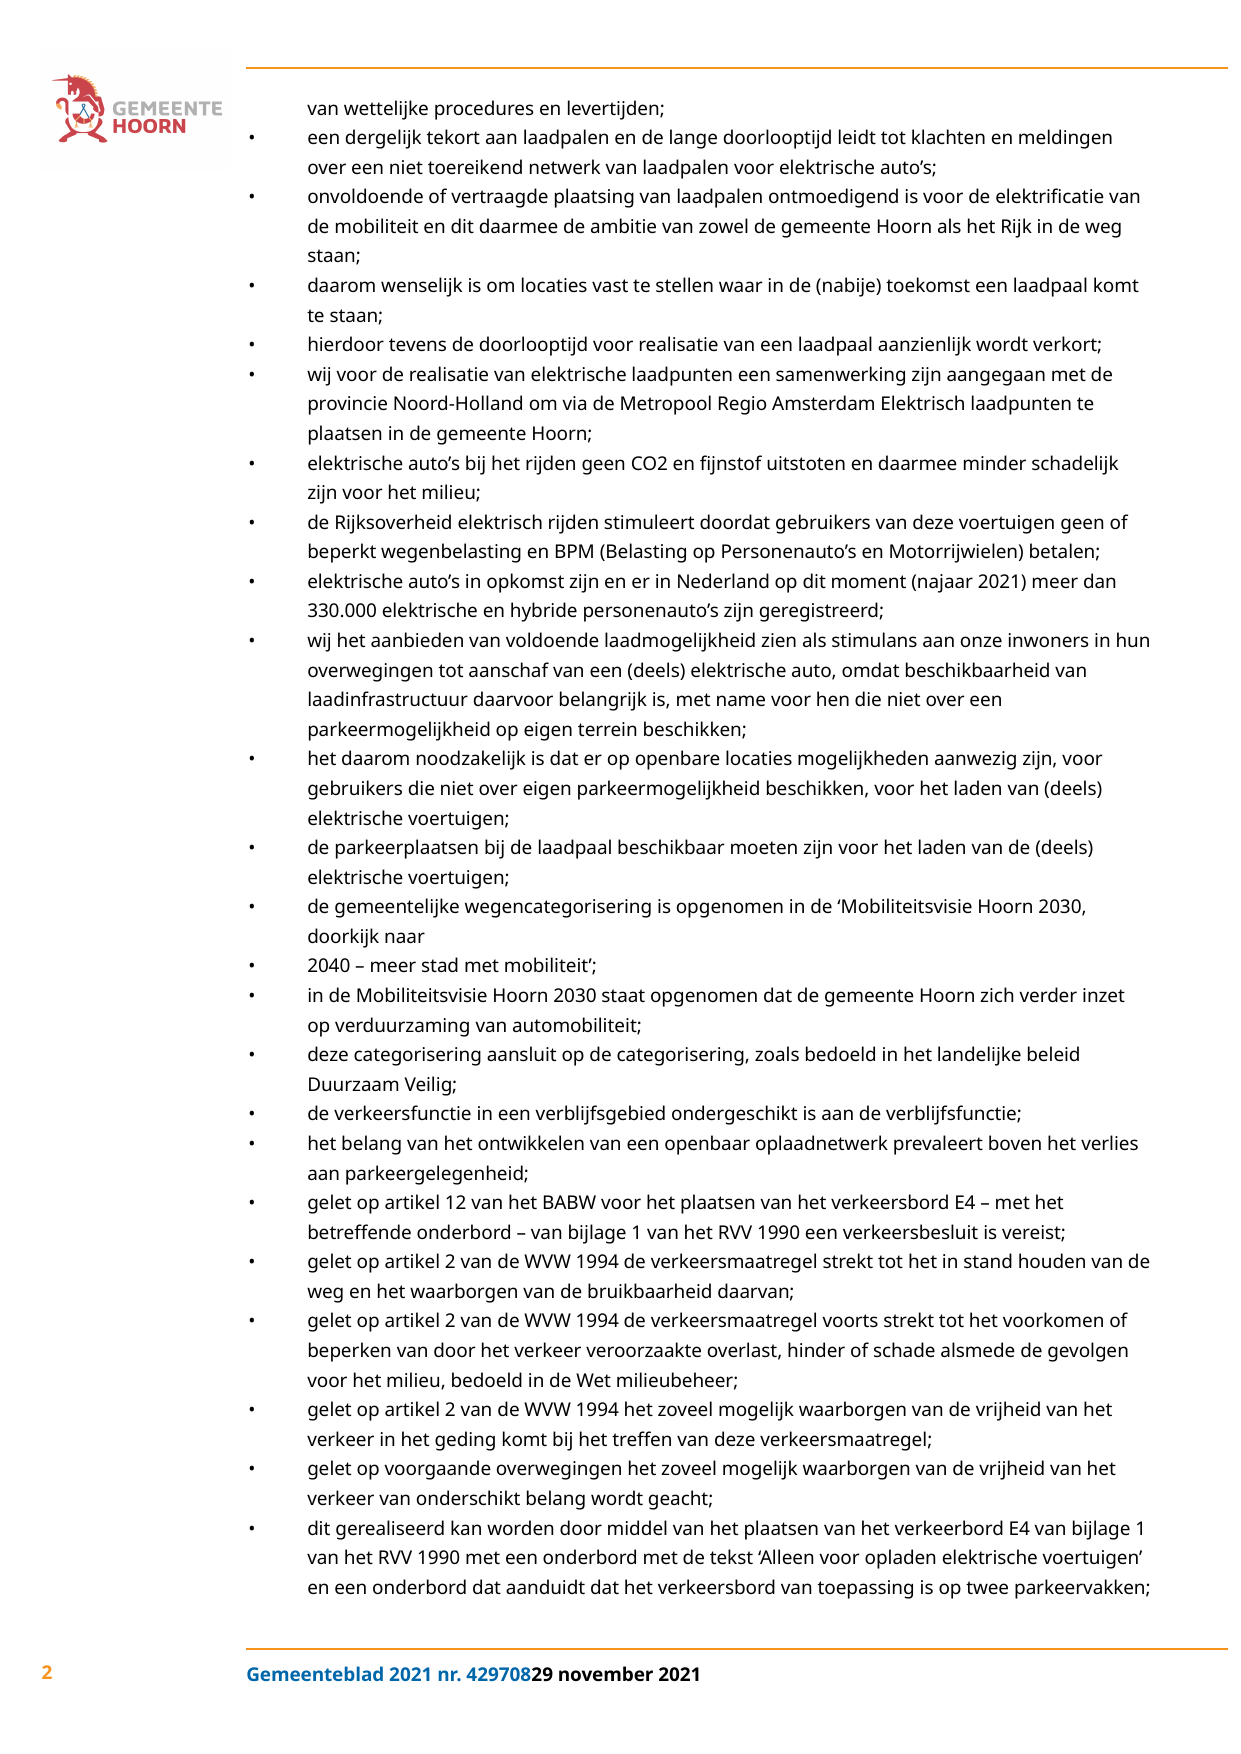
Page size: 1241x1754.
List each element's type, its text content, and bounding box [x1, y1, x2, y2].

list gelet op artikel 2 van de WVW 1994 de verkeersmaatregel voorts strekt tot het voorkomen of beperken van door het verkeer veroorzaakte overlast, hinder of schade alsmede de gevolgen voor het milieu, bedoeld in de Wet milieubeheer; [248, 1308, 1152, 1393]
list 2040 – meer stad met mobiliteit’; [248, 953, 1152, 978]
list gelet op artikel 12 van het BABW voor het plaatsen van het verkeersbord E4 – met het betreffende onderbord – van bijlage 1 van het RVV 1990 een verkeersbesluit is vereist; [248, 1189, 1152, 1245]
list elektrische auto’s in opkomst zijn en er in Nederland op dit moment (najaar 2021) meer dan 330.000 elektrische en hybride personenauto’s zijn geregistreerd; [248, 568, 1152, 623]
list deze categorisering aansluit op de categorisering, zoals bedoeld in het landelijke beleid Duurzaam Veilig; [248, 1041, 1152, 1097]
list de Rijksoverheid elektrisch rijden stimuleert doordat gebruikers van deze voertuigen geen of beperkt wegenbelasting en BPM (Belasting op Personenauto’s en Motorrijwielen) betalen; [248, 509, 1152, 564]
list wij het aanbieden van voldoende laadmogelijkheid zien als stimulans aan onze inwoners in hun overwegingen tot aanschaf van een (deels) elektrische auto, omdat beschikbaarheid van laadinfrastructuur daarvoor belangrijk is, met name voor hen die niet over een parkeermogelijkheid op eigen terrein beschikken; [248, 627, 1152, 742]
list het belang van het ontwikkelen van een openbaar oplaadnetwerk prevaleert boven het verlies aan parkeergelegenheid; [248, 1130, 1152, 1186]
list hierdoor tevens de doorlooptijd voor realisatie van een laadpaal aanzienlijk wordt verkort; [248, 331, 1152, 357]
list van wettelijke procedures en levertijden; [248, 95, 1152, 121]
list gelet op artikel 2 van de WVW 1994 de verkeersmaatregel strekt tot het in stand houden van de weg en het waarborgen van de bruikbaarheid daarvan; [248, 1248, 1152, 1304]
picture [41, 47, 231, 172]
list in de Mobiliteitsvisie Hoorn 2030 staat opgenomen dat de gemeente Hoorn zich verder inzet op verduurzaming van automobiliteit; [248, 982, 1152, 1038]
list onvoldoende of vertraagde plaatsing van laadpalen ontmoedigend is voor de elektrificatie van de mobiliteit en dit daarmee de ambitie van zowel de gemeente Hoorn als het Rijk in de weg staan; [248, 183, 1152, 268]
list de gemeentelijke wegencategorisering is opgenomen in de ‘Mobiliteitsvisie Hoorn 2030, doorkijk naar [248, 893, 1152, 949]
list daarom wenselijk is om locaties vast te stellen waar in de (nabije) toekomst een laadpaal komt te staan; [248, 272, 1152, 328]
list dit gerealiseerd kan worden door middel van het plaatsen van het verkeerbord E4 van bijlage 1 van het RVV 1990 met een onderbord met de tekst ‘Alleen voor opladen elektrische voertuigen’ en een onderbord dat aanduidt dat het verkeersbord van toepassing is op twee parkeervakken; [248, 1515, 1152, 1600]
list gelet op artikel 2 van de WVW 1994 het zoveel mogelijk waarborgen van de vrijheid van het verkeer in het geding komt bij het treffen van deze verkeersmaatregel; [248, 1396, 1152, 1452]
list gelet op voorgaande overwegingen het zoveel mogelijk waarborgen van de vrijheid van het verkeer van onderschikt belang wordt geacht; [248, 1456, 1152, 1511]
list elektrische auto’s bij het rijden geen CO2 en fijnstof uitstoten en daarmee minder schadelijk zijn voor het milieu; [248, 450, 1152, 505]
list de parkeerplaatsen bij de laadpaal beschikbaar moeten zijn voor het laden van de (deels) elektrische voertuigen; [248, 834, 1152, 890]
list een dergelijk tekort aan laadpalen en de lange doorlooptijd leidt tot klachten en meldingen over een niet toereikend netwerk van laadpalen voor elektrische auto’s; [248, 124, 1152, 180]
list de verkeersfunctie in een verblijfsgebied ondergeschikt is aan de verblijfsfunctie; [248, 1101, 1152, 1126]
list wij voor de realisatie van elektrische laadpunten een samenwerking zijn aangegaan met de provincie Noord-Holland om via de Metropool Regio Amsterdam Elektrisch laadpunten te plaatsen in de gemeente Hoorn; [248, 361, 1152, 446]
list het daarom noodzakelijk is dat er op openbare locaties mogelijkheden aanwezig zijn, voor gebruikers die niet over eigen parkeermogelijkheid beschikken, voor het laden van (deels) elektrische voertuigen; [248, 746, 1152, 831]
